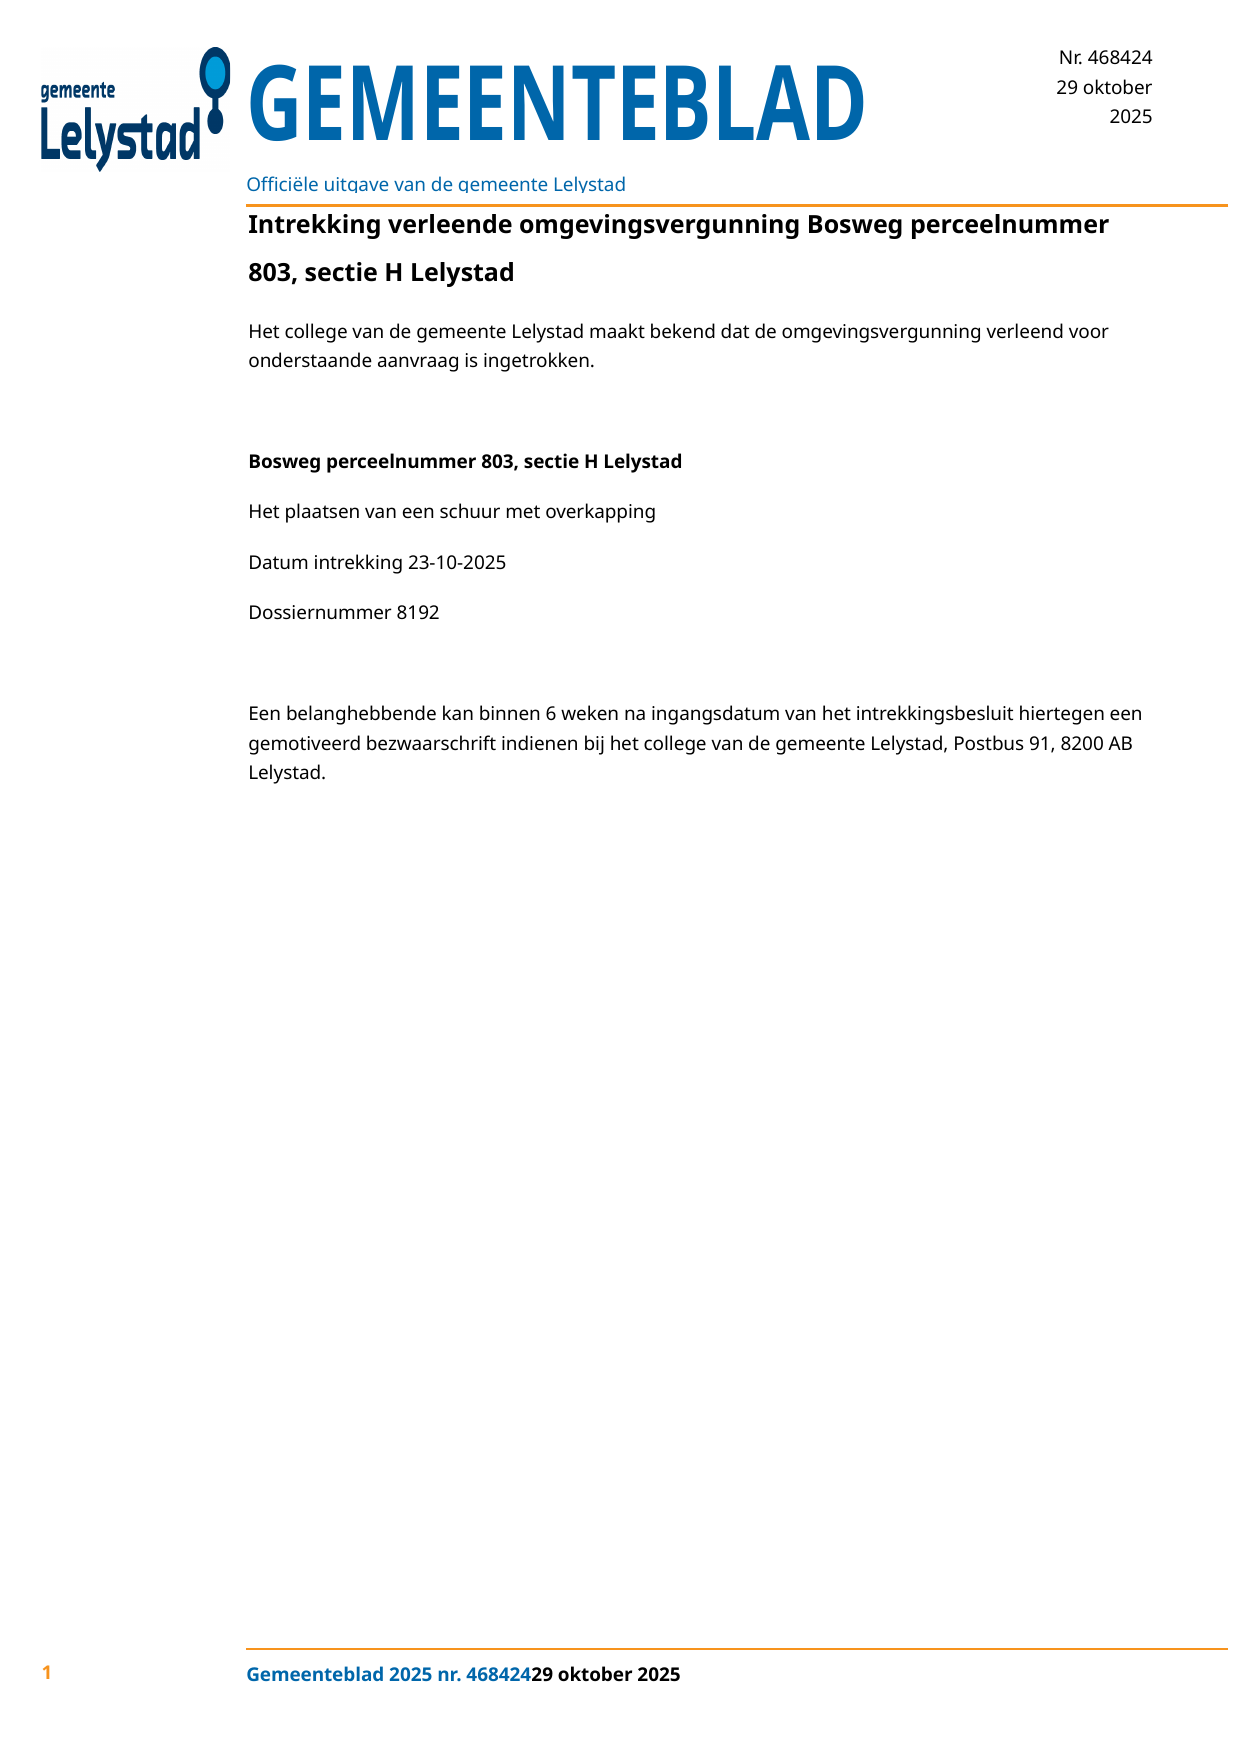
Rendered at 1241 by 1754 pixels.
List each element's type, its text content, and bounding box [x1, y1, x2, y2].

text Het plaatsen van een schuur met overkapping [248, 499, 1152, 524]
text Dossiernummer 8192 [248, 599, 1152, 625]
text Het college van de gemeente Lelystad maakt bekend dat de omgevingsvergunning verleend voor onderstaande aanvraag is ingetrokken. [248, 318, 1152, 373]
text Intrekking verleende omgevingsvergunning Bosweg perceelnummer 803, sectie H Lelystad [248, 207, 1152, 288]
text Bosweg perceelnummer 803, sectie H Lelystad [248, 448, 1152, 474]
picture [41, 47, 231, 172]
text Datum intrekking 23-10-2025 [248, 549, 1152, 575]
text Een belanghebbende kan binnen 6 weken na ingangsdatum van het intrekkingsbesluit hiertegen een gemotiveerd bezwaarschrift indienen bij het college van de gemeente Lelystad, Postbus 91, 8200 AB Lelystad. [248, 700, 1152, 785]
